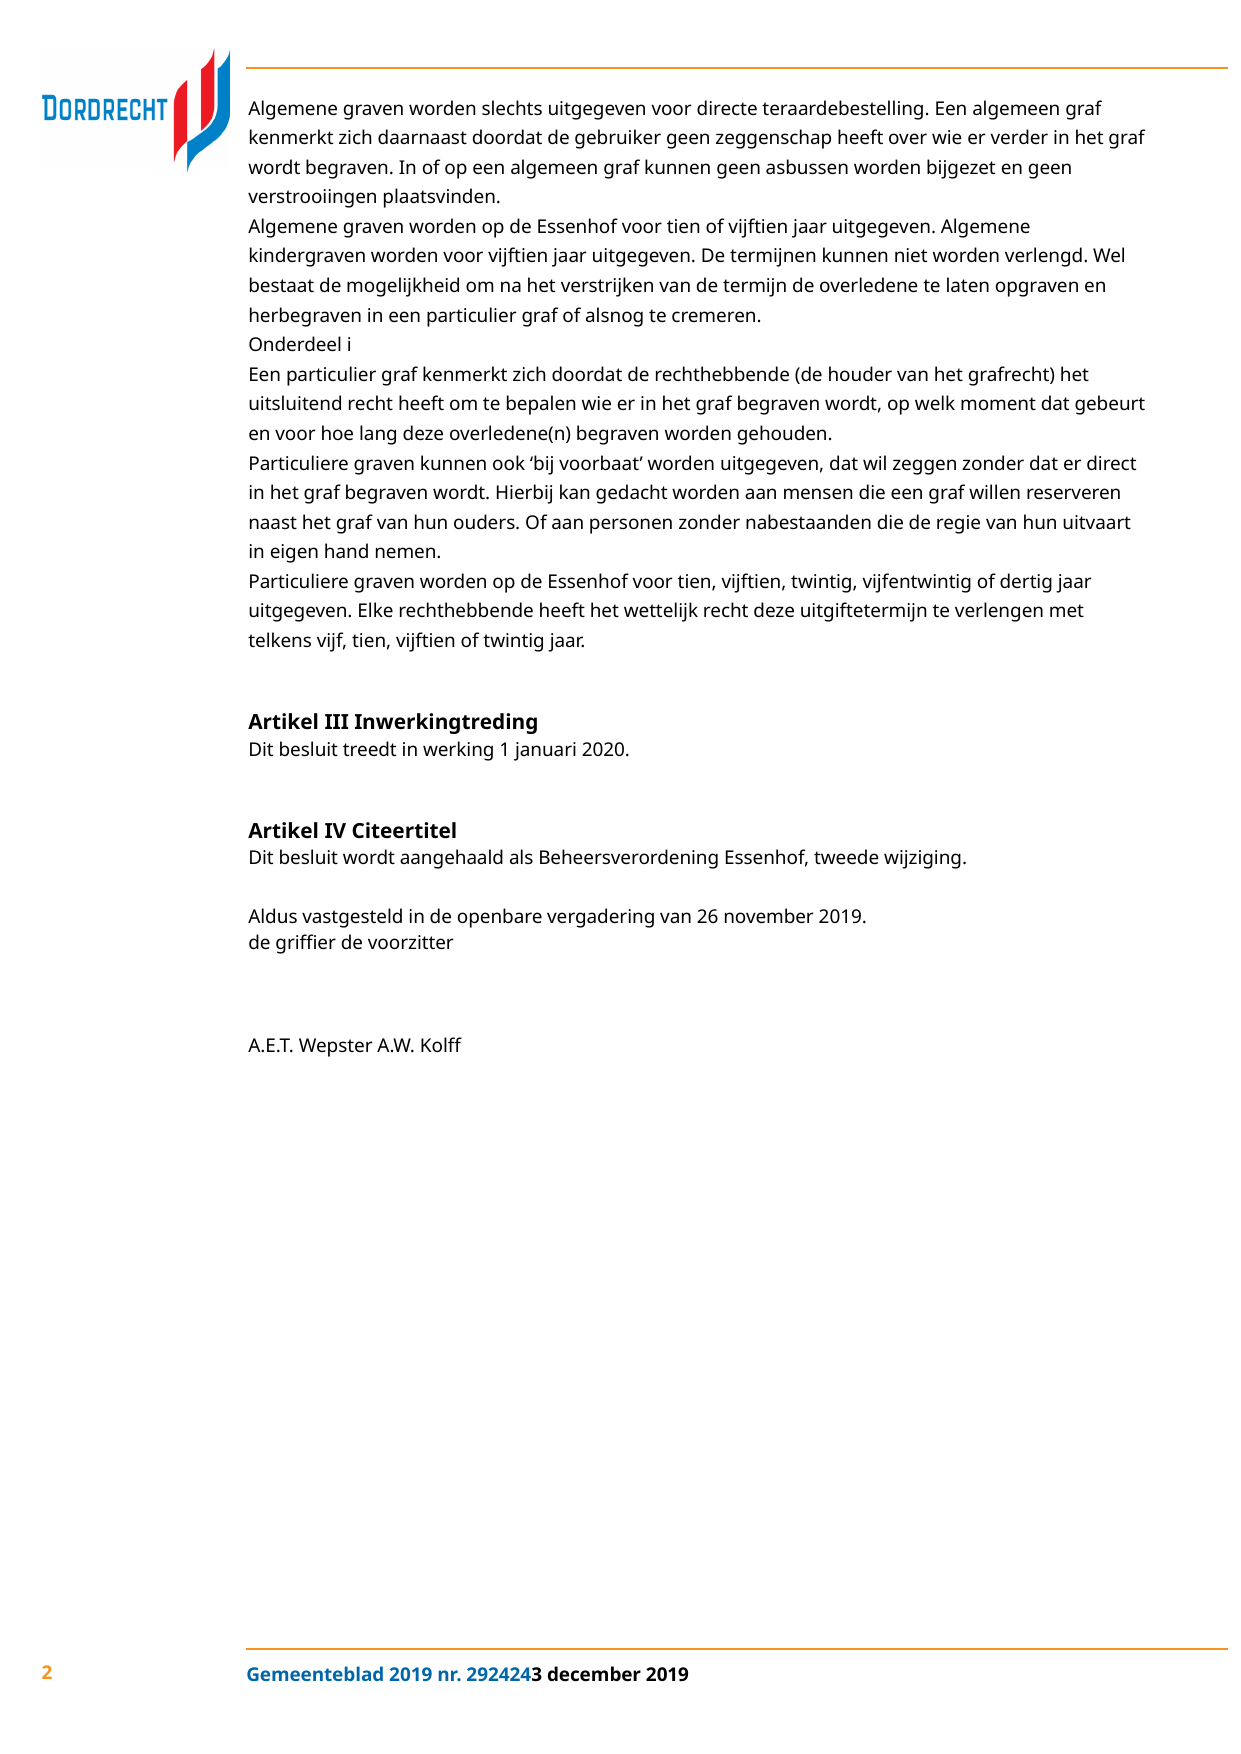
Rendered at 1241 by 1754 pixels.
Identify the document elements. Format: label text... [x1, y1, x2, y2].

text Artikel IV Citeertitel [248, 816, 1152, 844]
text Particuliere graven kunnen ook ‘bij voorbaat’ worden uitgegeven, dat wil zeggen zonder dat er direct in het graf begraven wordt. Hierbij kan gedacht worden aan mensen die een graf willen reserveren naast het graf van hun ouders. Of aan personen zonder nabestaanden die de regie van hun uitvaart in eigen hand nemen. [248, 450, 1152, 564]
text Particuliere graven worden op de Essenhof voor tien, vijftien, twintig, vijfentwintig of dertig jaar uitgegeven. Elke rechthebbende heeft het wettelijk recht deze uitgiftetermijn te verlengen met telkens vijf, tien, vijftien of twintig jaar. [248, 568, 1152, 653]
text Aldus vastgesteld in de openbare vergadering van 26 november 2019. [248, 903, 1152, 929]
text Dit besluit treedt in werking 1 januari 2020. [248, 736, 1152, 761]
text Dit besluit wordt aangehaald als Beheersverordening Essenhof, tweede wijziging. [248, 844, 1152, 870]
picture [41, 47, 231, 172]
text Een particulier graf kenmerkt zich doordat de rechthebbende (de houder van het grafrecht) het uitsluitend recht heeft om te bepalen wie er in het graf begraven wordt, op welk moment dat gebeurt en voor hoe lang deze overledene(n) begraven worden gehouden. [248, 361, 1152, 446]
text Onderdeel i [248, 331, 1152, 357]
text Algemene graven worden slechts uitgegeven voor directe teraardebestelling. Een algemeen graf kenmerkt zich daarnaast doordat de gebruiker geen zeggenschap heeft over wie er verder in het graf wordt begraven. In of op een algemeen graf kunnen geen asbussen worden bijgezet en geen verstrooiingen plaatsvinden. [248, 95, 1152, 209]
text Algemene graven worden op de Essenhof voor tien of vijftien jaar uitgegeven. Algemene kindergraven worden voor vijftien jaar uitgegeven. De termijnen kunnen niet worden verlengd. Wel bestaat de mogelijkheid om na het verstrijken van de termijn de overledene te laten opgraven en herbegraven in een particulier graf of alsnog te cremeren. [248, 213, 1152, 328]
text Artikel III Inwerkingtreding [248, 707, 1152, 736]
text A.E.T. Wepster A.W. Kolff [248, 1032, 1152, 1058]
text de griffier de voorzitter [248, 929, 1152, 955]
